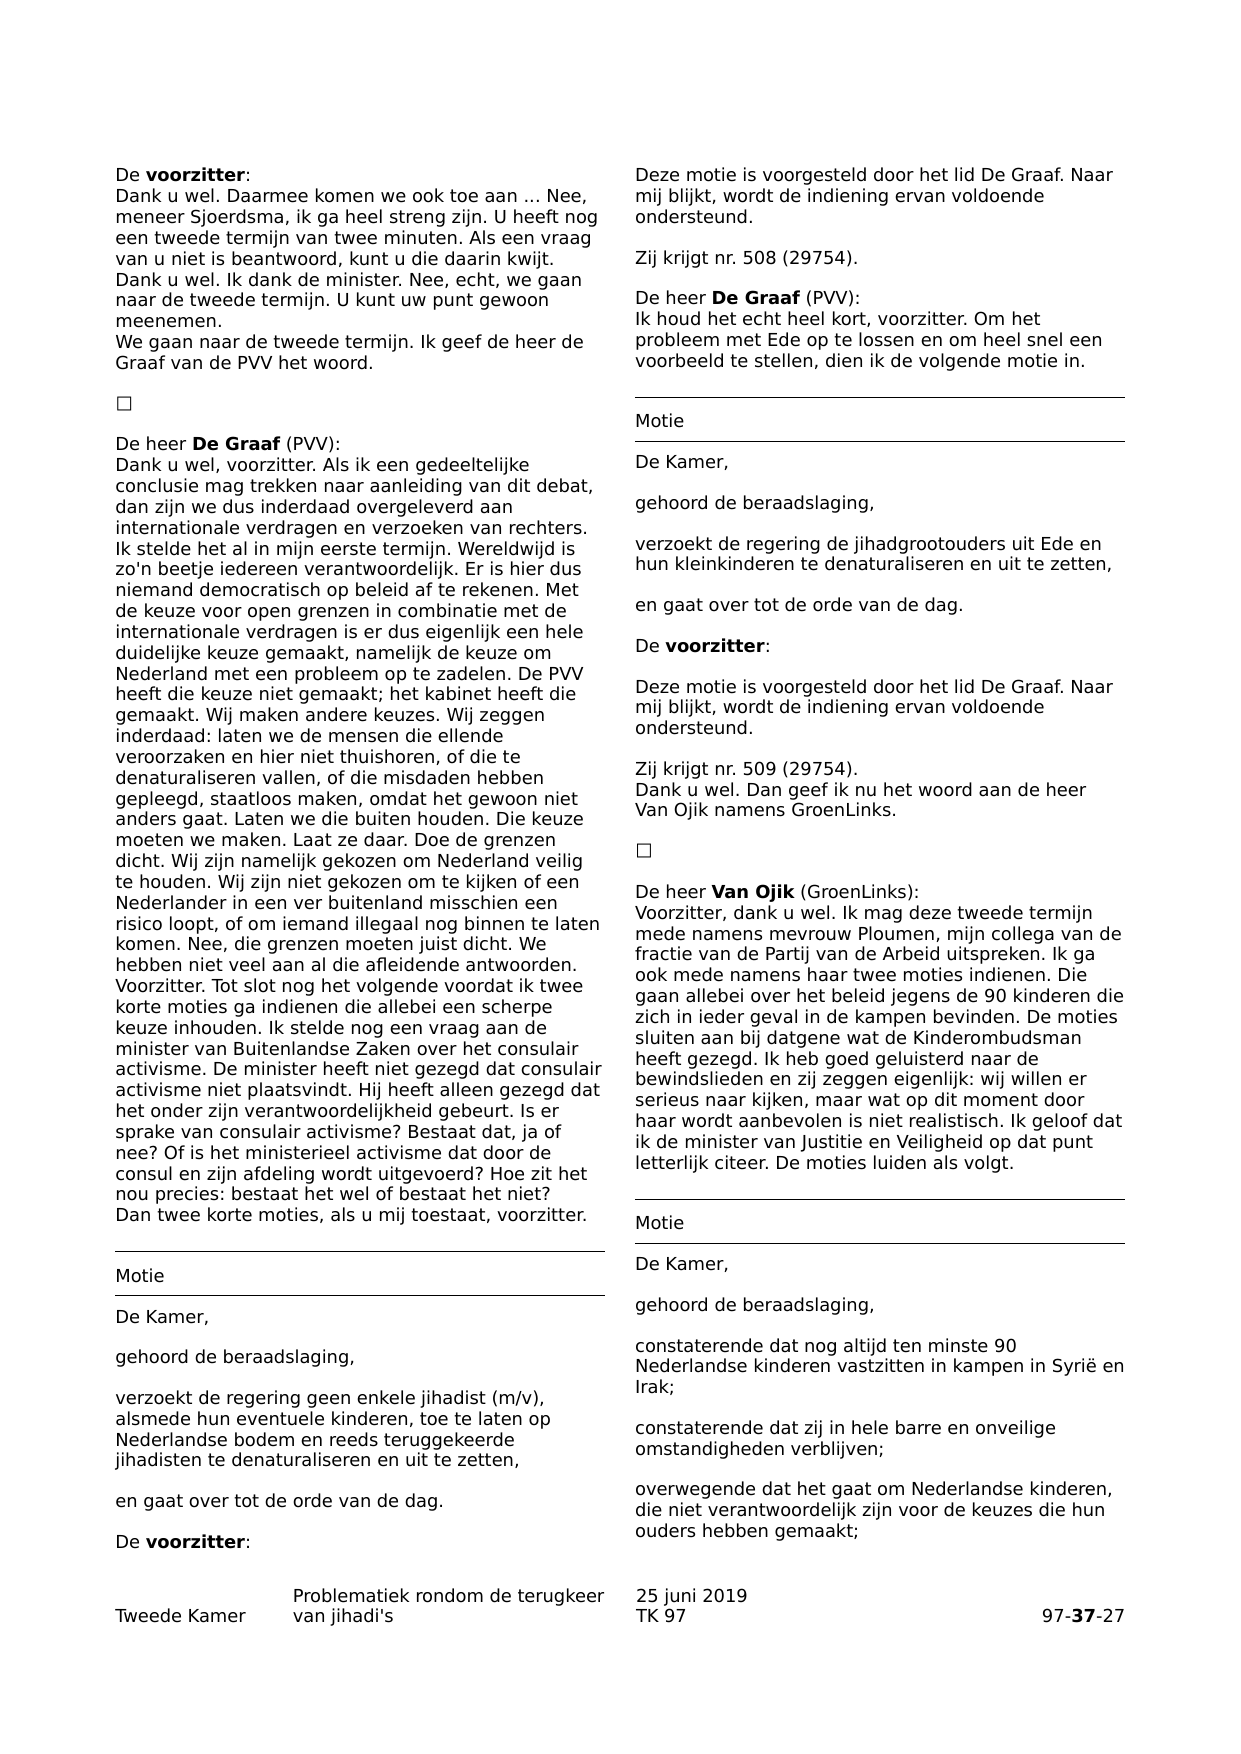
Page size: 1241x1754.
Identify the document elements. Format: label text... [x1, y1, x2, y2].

text constaterende dat zij in hele barre en onveilige omstandigheden verblijven; [635, 1418, 1125, 1459]
text Motie [635, 411, 1125, 432]
text De heer De Graaf (PVV): [115, 434, 605, 455]
text Zij krijgt nr. 509 (29754). [635, 759, 1125, 779]
text De Kamer, [635, 1254, 1125, 1275]
text Voorzitter. Tot slot nog het volgende voordat ik twee korte moties ga indienen die allebei een scherpe keuze inhouden. Ik stelde nog een vraag aan de minister van Buitenlandse Zaken over het consulair activisme. De minister heeft niet gezegd dat consulair activisme niet plaatsvindt. Hij heeft alleen gezegd dat het onder zijn verantwoordelijkheid gebeurt. Is er sprake van consulair activisme? Bestaat dat, ja of nee? Of is het ministerieel activisme dat door de consul en zijn afdeling wordt uitgevoerd? Hoe zit het nou precies: bestaat het wel of bestaat het niet? [115, 976, 605, 1205]
text De Kamer, [635, 452, 1125, 473]
text Dank u wel, voorzitter. Als ik een gedeeltelijke conclusie mag trekken naar aanleiding van dit debat, dan zijn we dus inderdaad overgeleverd aan internationale verdragen en verzoeken van rechters. Ik stelde het al in mijn eerste termijn. Wereldwijd is zo'n beetje iedereen verantwoordelijk. Er is hier dus niemand democratisch op beleid af te rekenen. Met de keuze voor open grenzen in combinatie met de internationale verdragen is er dus eigenlijk een hele duidelijke keuze gemaakt, namelijk de keuze om Nederland met een probleem op te zadelen. De PVV heeft die keuze niet gemaakt; het kabinet heeft die gemaakt. Wij maken andere keuzes. Wij zeggen inderdaad: laten we de mensen die ellende veroorzaken en hier niet thuishoren, of die te denaturaliseren vallen, of die misdaden hebben gepleegd, staatloos maken, omdat het gewoon niet anders gaat. Laten we die buiten houden. Die keuze moeten we maken. Laat ze daar. Doe de grenzen dicht. Wij zijn namelijk gekozen om Nederland veilig te houden. Wij zijn niet gekozen om te kijken of een Nederlander in een ver buitenland misschien een risico loopt, of om iemand illegaal nog binnen te laten komen. Nee, die grenzen moeten juist dicht. We hebben niet veel aan al die afleidende antwoorden. [115, 455, 605, 976]
text We gaan naar de tweede termijn. Ik geef de heer de Graaf van de PVV het woord. [115, 332, 605, 373]
text Dank u wel. Daarmee komen we ook toe aan ... Nee, meneer Sjoerdsma, ik ga heel streng zijn. U heeft nog een tweede termijn van twee minuten. Als een vraag van u niet is beantwoord, kunt u die daarin kwijt. Dank u wel. Ik dank de minister. Nee, echt, we gaan naar de tweede termijn. U kunt uw punt gewoon meenemen. [115, 186, 605, 332]
text Zij krijgt nr. 508 (29754). [635, 247, 1125, 268]
text gehoord de beraadslaging, [635, 493, 1125, 513]
text verzoekt de regering de jihadgrootouders uit Ede en hun kleinkinderen te denaturaliseren en uit te zetten, [635, 533, 1125, 575]
text Ik houd het echt heel kort, voorzitter. Om het probleem met Ede op te lossen en om heel snel een voorbeeld te stellen, dien ik de volgende motie in. [635, 309, 1125, 371]
text ⬜ [635, 841, 1125, 862]
text Motie [635, 1213, 1125, 1234]
text overwegende dat het gaat om Nederlandse kinderen, die niet verantwoordelijk zijn voor de keuzes die hun ouders hebben gemaakt; [635, 1479, 1125, 1541]
text en gaat over tot de orde van de dag. [115, 1491, 605, 1512]
text verzoekt de regering geen enkele jihadist (m/v), alsmede hun eventuele kinderen, toe te laten op Nederlandse bodem en reeds teruggekeerde jihadisten te denaturaliseren en uit te zetten, [115, 1388, 605, 1471]
text Motie [115, 1266, 605, 1286]
text De Kamer, [115, 1306, 605, 1327]
text De heer Van Ojik (GroenLinks): [635, 882, 1125, 902]
text Dank u wel. Dan geef ik nu het woord aan de heer Van Ojik namens GroenLinks. [635, 779, 1125, 821]
text De voorzitter: [115, 165, 605, 186]
text De voorzitter: [115, 1532, 605, 1552]
text gehoord de beraadslaging, [635, 1295, 1125, 1315]
text ⬜ [115, 393, 605, 414]
text gehoord de beraadslaging, [115, 1347, 605, 1368]
text Voorzitter, dank u wel. Ik mag deze tweede termijn mede namens mevrouw Ploumen, mijn collega van de fractie van de Partij van de Arbeid uitspreken. Ik ga ook mede namens haar twee moties indienen. Die gaan allebei over het beleid jegens de 90 kinderen die zich in ieder geval in de kampen bevinden. De moties sluiten aan bij datgene wat de Kinderombudsman heeft gezegd. Ik heb goed geluisterd naar de bewindslieden en zij zeggen eigenlijk: wij willen er serieus naar kijken, maar wat op dit moment door haar wordt aanbevolen is niet realistisch. Ik geloof dat ik de minister van Justitie en Veiligheid op dat punt letterlijk citeer. De moties luiden als volgt. [635, 902, 1125, 1173]
text De voorzitter: [635, 636, 1125, 656]
text Dan twee korte moties, als u mij toestaat, voorzitter. [115, 1205, 605, 1226]
text Deze motie is voorgesteld door het lid De Graaf. Naar mij blijkt, wordt de indiening ervan voldoende ondersteund. [635, 676, 1125, 739]
text De heer De Graaf (PVV): [635, 288, 1125, 309]
text en gaat over tot de orde van de dag. [635, 595, 1125, 616]
text constaterende dat nog altijd ten minste 90 Nederlandse kinderen vastzitten in kampen in Syrië en Irak; [635, 1335, 1125, 1398]
text Deze motie is voorgesteld door het lid De Graaf. Naar mij blijkt, wordt de indiening ervan voldoende ondersteund. [635, 165, 1125, 227]
